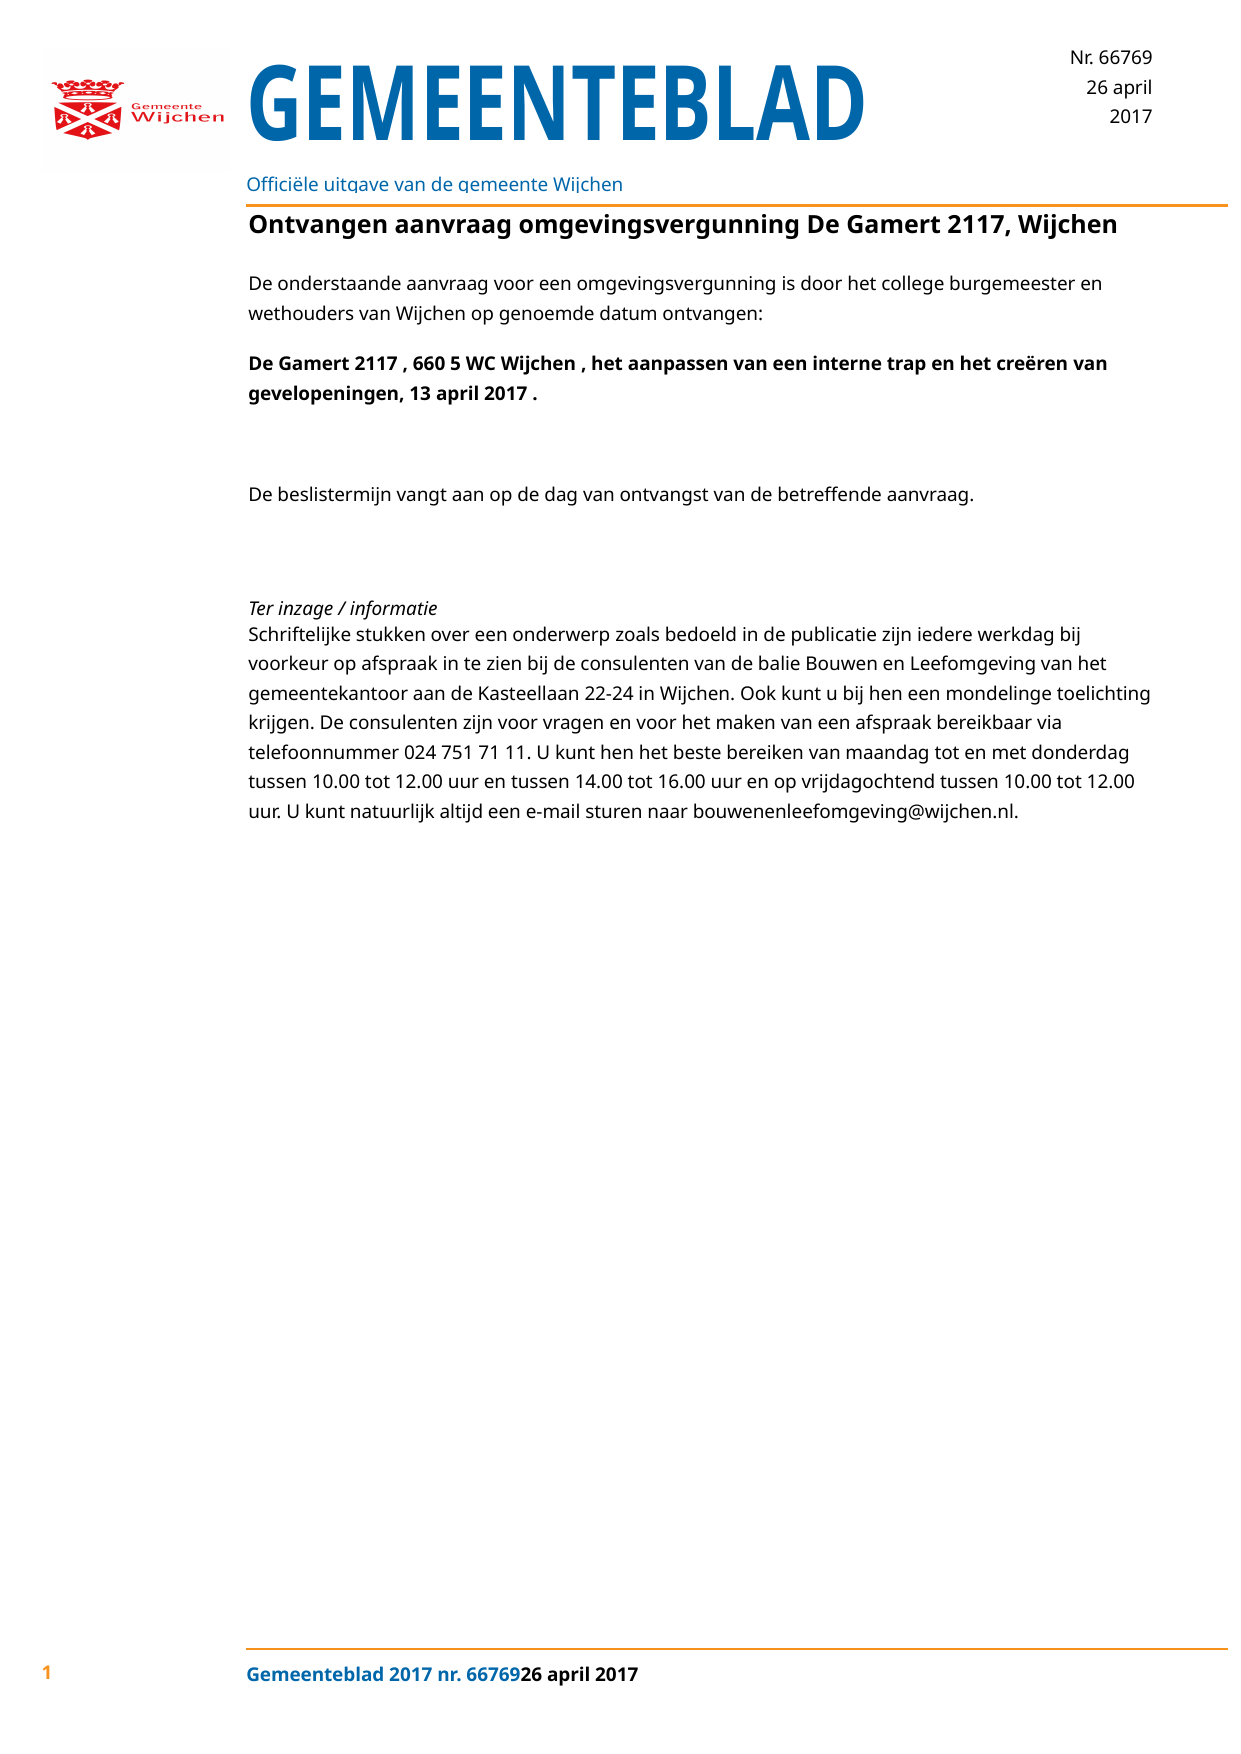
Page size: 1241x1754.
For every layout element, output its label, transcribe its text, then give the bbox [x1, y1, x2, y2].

text Ter inzage / informatie [248, 595, 1152, 621]
text Schriftelijke stukken over een onderwerp zoals bedoeld in de publicatie zijn iedere werkdag bij voorkeur op afspraak in te zien bij de consulenten van de balie Bouwen en Leefomgeving van het gemeentekantoor aan de Kasteellaan 22-24 in Wijchen. Ook kunt u bij hen een mondelinge toelichting krijgen. De consulenten zijn voor vragen en voor het maken van een afspraak bereikbaar via telefoonnummer 024 751 71 11. U kunt hen het beste bereiken van maandag tot en met donderdag tussen 10.00 tot 12.00 uur en tussen 14.00 tot 16.00 uur en op vrijdagochtend tussen 10.00 tot 12.00 uur. U kunt natuurlijk altijd een e-mail sturen naar bouwenenleefomgeving@wijchen.nl. [248, 621, 1152, 824]
text Ontvangen aanvraag omgevingsvergunning De Gamert 2117, Wijchen [248, 207, 1152, 241]
picture [41, 47, 231, 172]
text De Gamert 2117 , 660 5 WC Wijchen , het aanpassen van een interne trap en het creëren van gevelopeningen, 13 april 2017 . [248, 350, 1152, 406]
text De onderstaande aanvraag voor een omgevingsvergunning is door het college burgemeester en wethouders van Wijchen op genoemde datum ontvangen: [248, 270, 1152, 326]
text De beslistermijn vangt aan op de dag van ontvangst van de betreffende aanvraag. [248, 481, 1152, 506]
